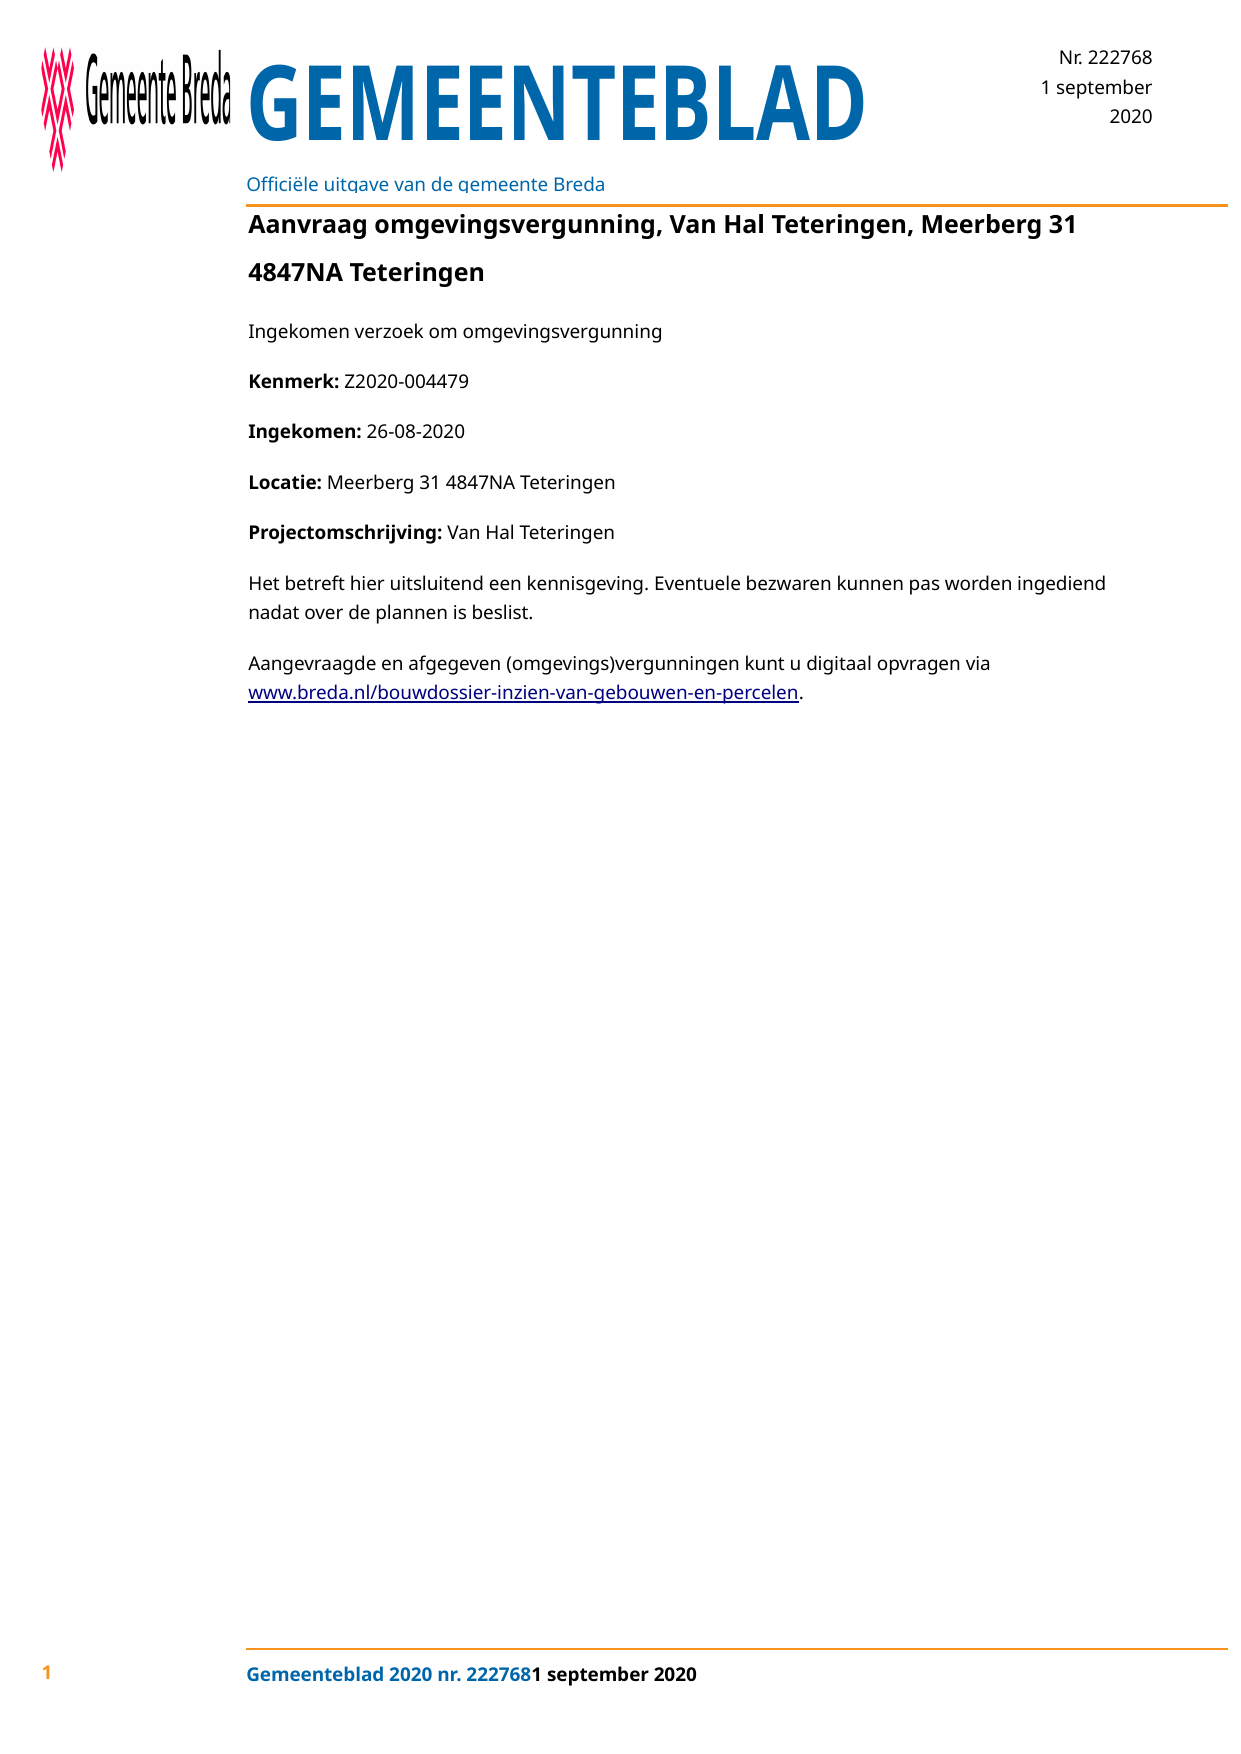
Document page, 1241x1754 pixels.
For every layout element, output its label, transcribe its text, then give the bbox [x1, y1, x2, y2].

text Het betreft hier uitsluitend een kennisgeving. Eventuele bezwaren kunnen pas worden ingediend nadat over de plannen is beslist. [248, 570, 1152, 625]
picture [41, 47, 231, 172]
text Projectomschrijving: Van Hal Teteringen [248, 519, 1152, 545]
text Locatie: Meerberg 31 4847NA Teteringen [248, 469, 1152, 495]
text Kenmerk: Z2020-004479 [248, 368, 1152, 394]
text Ingekomen verzoek om omgevingsvergunning [248, 318, 1152, 344]
text Aanvraag omgevingsvergunning, Van Hal Teteringen, Meerberg 31 4847NA Teteringen [248, 207, 1152, 288]
text Aangevraagde en afgegeven (omgevings)vergunningen kunt u digitaal opvragen via www.breda.nl/bouwdossier-inzien-van-gebouwen-en-percelen. [248, 650, 1152, 705]
text Ingekomen: 26-08-2020 [248, 419, 1152, 444]
